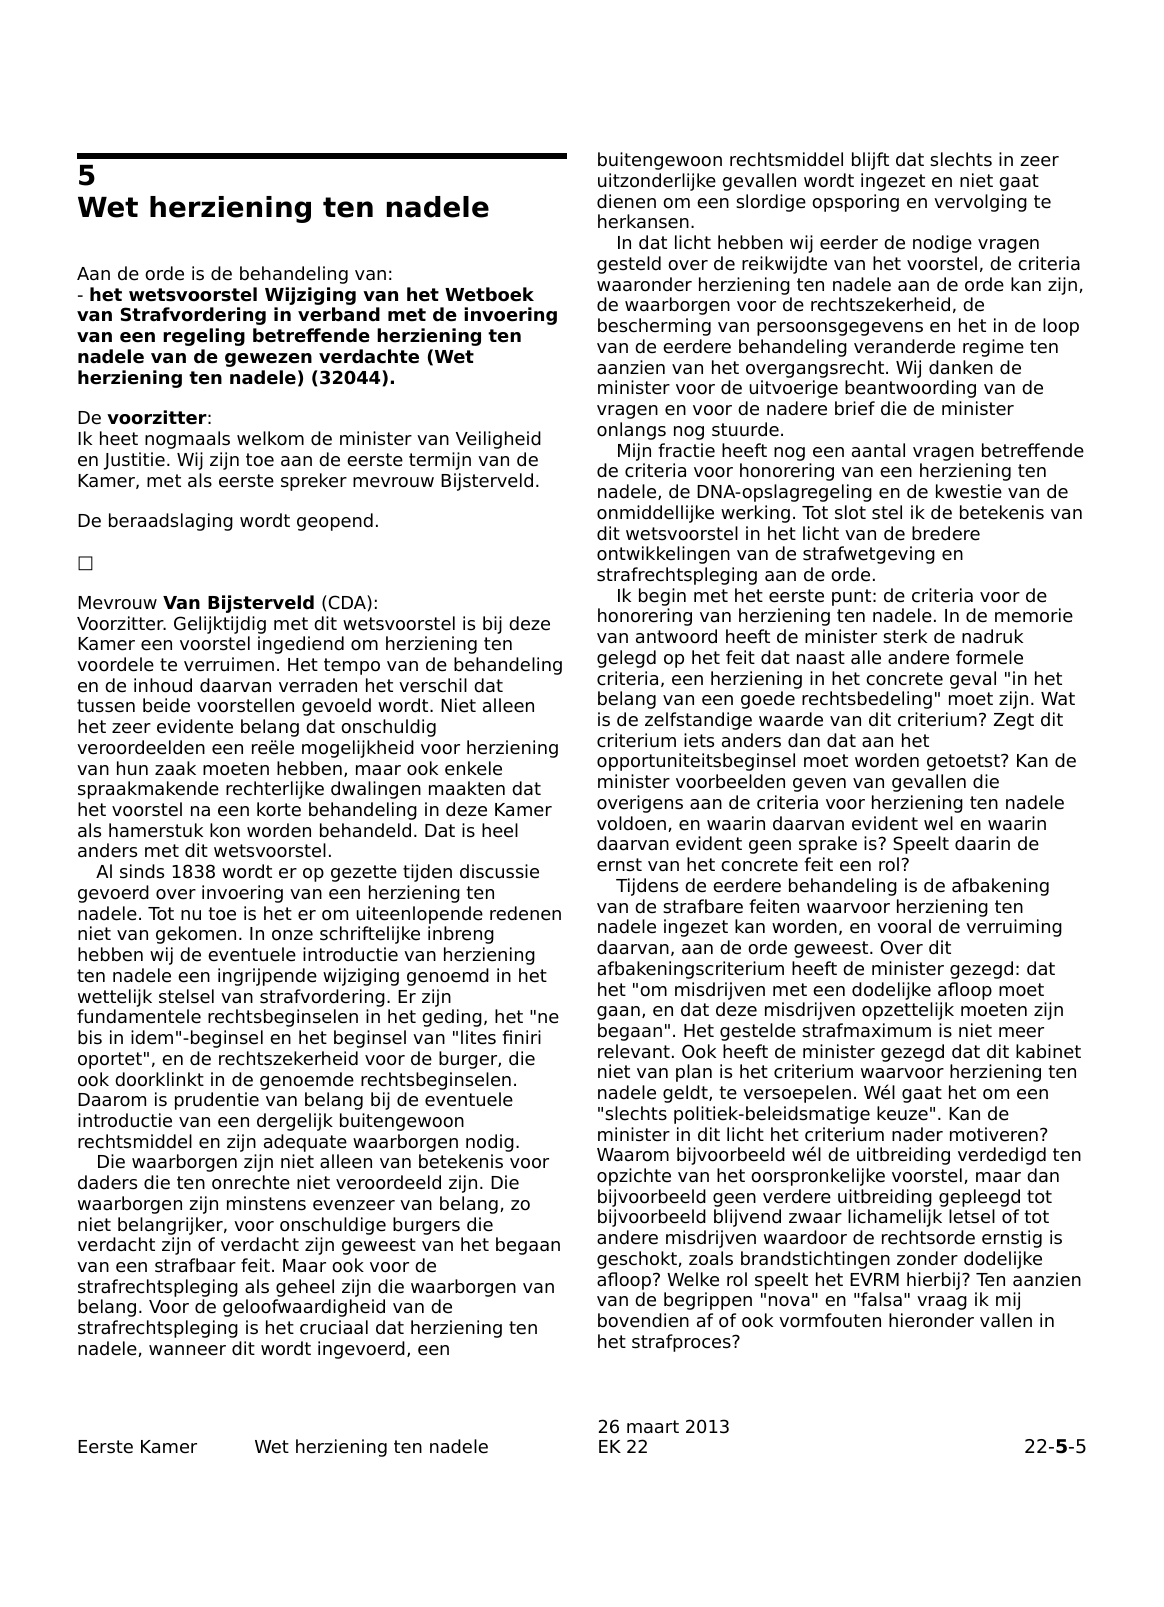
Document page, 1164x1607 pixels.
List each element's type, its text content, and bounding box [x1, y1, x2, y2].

text De beraadslaging wordt geopend. [77, 511, 567, 532]
text Ik heet nogmaals welkom de minister van Veiligheid en Justitie. Wij zijn toe aan de eerste termijn van de Kamer, met als eerste spreker mevrouw Bijsterveld. [77, 429, 567, 491]
text Al sinds 1838 wordt er op gezette tijden discussie gevoerd over invoering van een herziening ten nadele. Tot nu toe is het er om uiteenlopende redenen niet van gekomen. In onze schriftelijke inbreng hebben wij de eventuele introductie van herziening ten nadele een ingrijpende wijziging genoemd in het wettelijk stelsel van strafvordering. Er zijn fundamentele rechtsbeginselen in het geding, het "ne bis in idem"-beginsel en het beginsel van "lites finiri oportet", en de rechtszekerheid voor de burger, die ook doorklinkt in de genoemde rechtsbeginselen. Daarom is prudentie van belang bij de eventuele introductie van een dergelijk buitengewoon rechtsmiddel en zijn adequate waarborgen nodig. [77, 862, 567, 1152]
title 5 Wet herziening ten nadele [77, 159, 567, 224]
text buitengewoon rechtsmiddel blijft dat slechts in zeer uitzonderlijke gevallen wordt ingezet en niet gaat dienen om een slordige opsporing en vervolging te herkansen. [596, 150, 1087, 233]
text □ [77, 552, 567, 573]
text Ik begin met het eerste punt: de criteria voor de honorering van herziening ten nadele. In de memorie van antwoord heeft de minister sterk de nadruk gelegd op het feit dat naast alle andere formele criteria, een herziening in het concrete geval "in het belang van een goede rechtsbedeling" moet zijn. Wat is de zelfstandige waarde van dit criterium? Zegt dit criterium iets anders dan dat aan het opportuniteitsbeginsel moet worden getoetst? Kan de minister voorbeelden geven van gevallen die overigens aan de criteria voor herziening ten nadele voldoen, en waarin daarvan evident wel en waarin daarvan evident geen sprake is? Speelt daarin de ernst van het concrete feit een rol? [596, 586, 1087, 876]
text Tijdens de eerdere behandeling is de afbakening van de strafbare feiten waarvoor herziening ten nadele ingezet kan worden, en vooral de verruiming daarvan, aan de orde geweest. Over dit afbakeningscriterium heeft de minister gezegd: dat het "om misdrijven met een dodelijke afloop moet gaan, en dat deze misdrijven opzettelijk moeten zijn begaan". Het gestelde strafmaximum is niet meer relevant. Ook heeft de minister gezegd dat dit kabinet niet van plan is het criterium waarvoor herziening ten nadele geldt, te versoepelen. Wél gaat het om een "slechts politiek-beleidsmatige keuze". Kan de minister in dit licht het criterium nader motiveren? Waarom bijvoorbeeld wél de uitbreiding verdedigd ten opzichte van het oorspronkelijke voorstel, maar dan bijvoorbeeld geen verdere uitbreiding gepleegd tot bijvoorbeeld blijvend zwaar lichamelijk letsel of tot andere misdrijven waardoor de rechtsorde ernstig is geschokt, zoals brandstichtingen zonder dodelijke afloop? Welke rol speelt het EVRM hierbij? Ten aanzien van de begrippen "nova" en "falsa" vraag ik mij bovendien af of ook vormfouten hieronder vallen in het strafproces? [596, 876, 1087, 1352]
text Mijn fractie heeft nog een aantal vragen betreffende de criteria voor honorering van een herziening ten nadele, de DNA-opslagregeling en de kwestie van de onmiddellijke werking. Tot slot stel ik de betekenis van dit wetsvoorstel in het licht van de bredere ontwikkelingen van de strafwetgeving en strafrechtspleging aan de orde. [596, 440, 1087, 586]
text Voorzitter. Gelijktijdig met dit wetsvoorstel is bij deze Kamer een voorstel ingediend om herziening ten voordele te verruimen. Het tempo van de behandeling en de inhoud daarvan verraden het verschil dat tussen beide voorstellen gevoeld wordt. Niet alleen het zeer evidente belang dat onschuldig veroordeelden een reële mogelijkheid voor herziening van hun zaak moeten hebben, maar ook enkele spraakmakende rechterlijke dwalingen maakten dat het voorstel na een korte behandeling in deze Kamer als hamerstuk kon worden behandeld. Dat is heel anders met dit wetsvoorstel. [77, 613, 567, 862]
text Die waarborgen zijn niet alleen van betekenis voor daders die ten onrechte niet veroordeeld zijn. Die waarborgen zijn minstens evenzeer van belang, zo niet belangrijker, voor onschuldige burgers die verdacht zijn of verdacht zijn geweest van het begaan van een strafbaar feit. Maar ook voor de strafrechtspleging als geheel zijn die waarborgen van belang. Voor de geloofwaardigheid van de strafrechtspleging is het cruciaal dat herziening ten nadele, wanneer dit wordt ingevoerd, een [77, 1152, 567, 1359]
text De voorzitter: [77, 408, 567, 429]
text Mevrouw Van Bijsterveld (CDA): [77, 593, 567, 613]
text In dat licht hebben wij eerder de nodige vragen gesteld over de reikwijdte van het voorstel, de criteria waaronder herziening ten nadele aan de orde kan zijn, de waarborgen voor de rechtszekerheid, de bescherming van persoonsgegevens en het in de loop van de eerdere behandeling veranderde regime ten aanzien van het overgangsrecht. Wij danken de minister voor de uitvoerige beantwoording van de vragen en voor de nadere brief die de minister onlangs nog stuurde. [596, 233, 1087, 440]
text - het wetsvoorstel Wijziging van het Wetboek van Strafvordering in verband met de invoering van een regeling betreffende herziening ten nadele van de gewezen verdachte (Wet herziening ten nadele) (32044). [77, 284, 567, 388]
text Aan de orde is de behandeling van: [77, 264, 567, 284]
